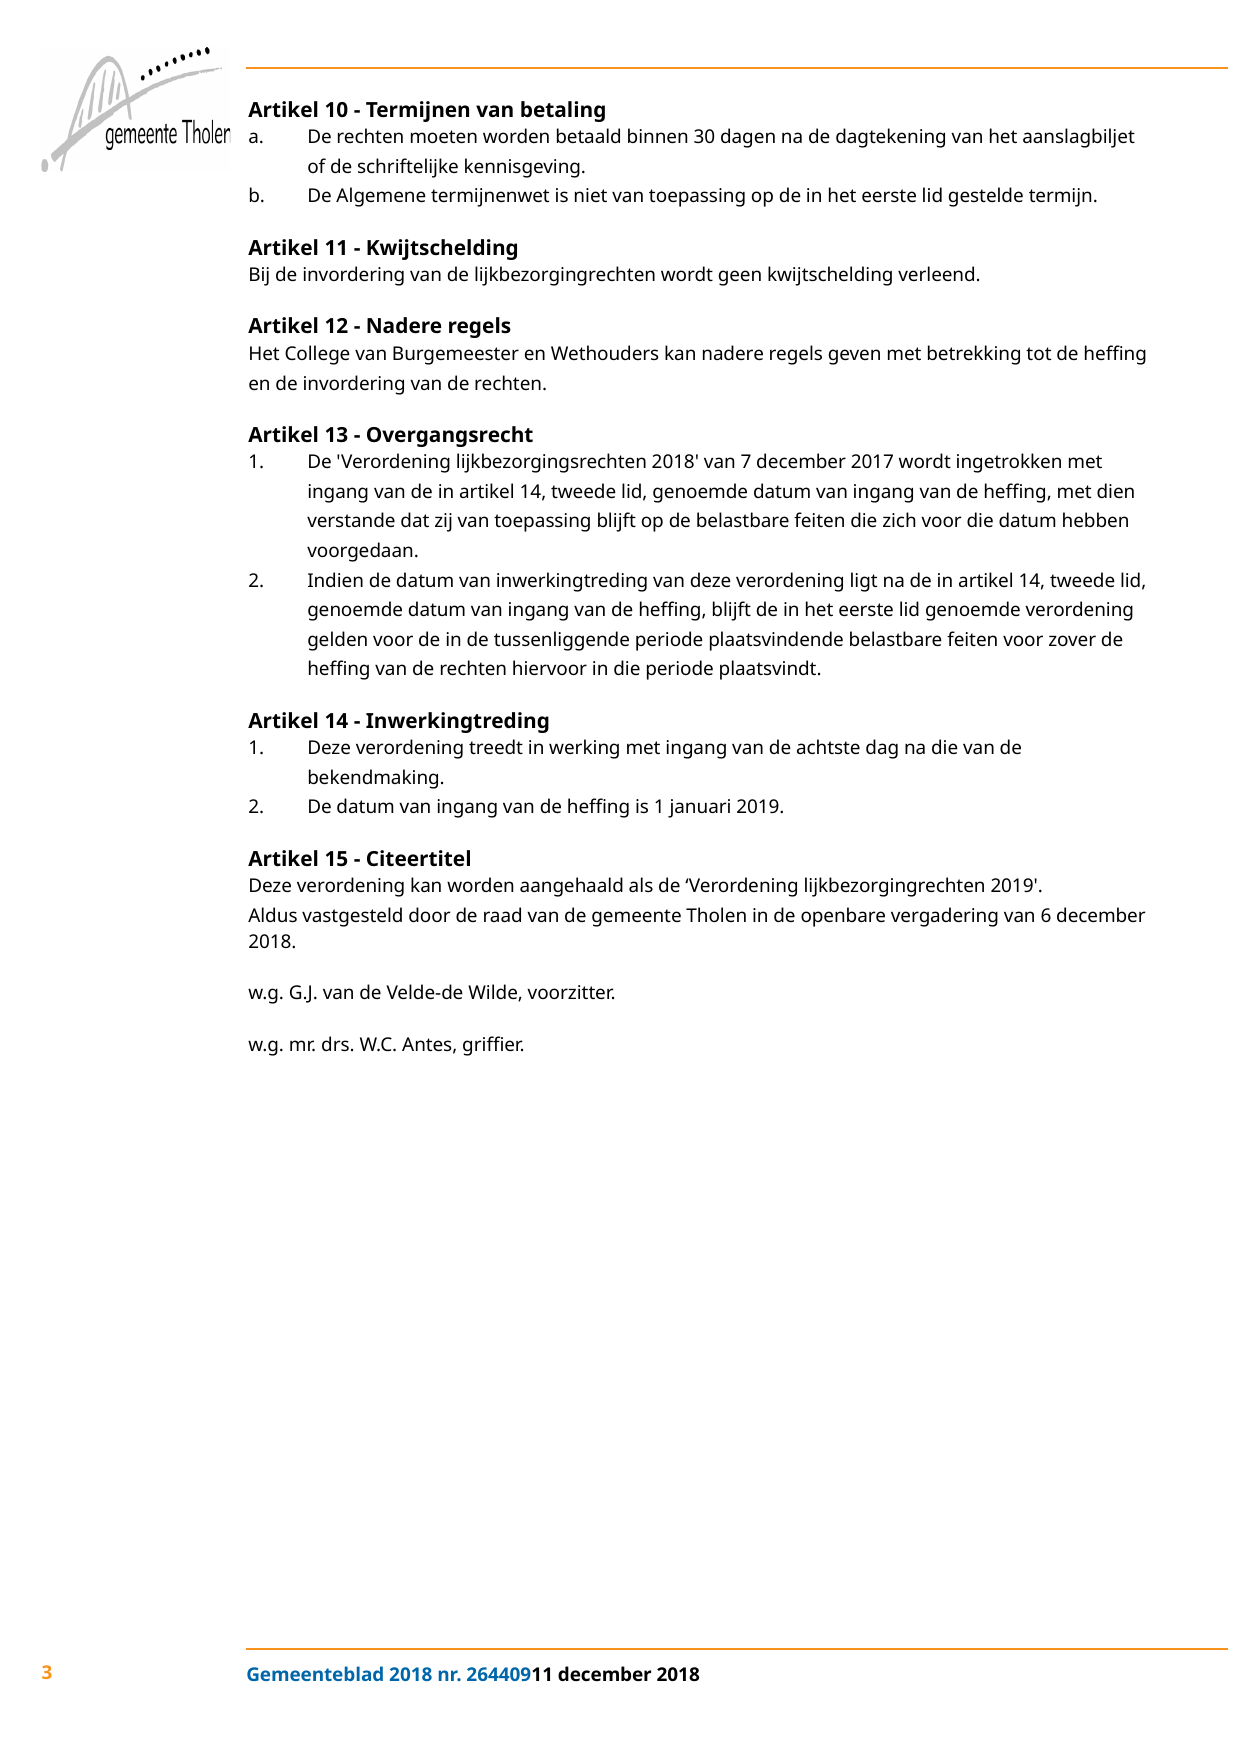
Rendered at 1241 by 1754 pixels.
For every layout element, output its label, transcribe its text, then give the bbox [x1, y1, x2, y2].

text Artikel 13 - Overgangsrecht [248, 420, 1152, 448]
text Artikel 15 - Citeertitel [248, 844, 1152, 872]
list Indien de datum van inwerkingtreding van deze verordening ligt na de in artikel 14, tweede lid, genoemde datum van ingang van de heffing, blijft de in het eerste lid genoemde verordening gelden voor de in de tussenliggende periode plaatsvindende belastbare feiten voor zover de heffing van de rechten hiervoor in die periode plaatsvindt. [248, 567, 1152, 681]
text Artikel 14 - Inwerkingtreding [248, 706, 1152, 734]
text Aldus vastgesteld door de raad van de gemeente Tholen in de openbare vergadering van 6 december 2018. [248, 902, 1152, 953]
text Artikel 11 - Kwijtschelding [248, 233, 1152, 261]
text Artikel 12 - Nadere regels [248, 312, 1152, 340]
list De Algemene termijnenwet is niet van toepassing op de in het eerste lid gestelde termijn. [248, 182, 1152, 208]
text Het College van Burgemeester en Wethouders kan nadere regels geven met betrekking tot de heffing en de invordering van de rechten. [248, 340, 1152, 395]
picture [41, 47, 231, 172]
text w.g. mr. drs. W.C. Antes, griffier. [248, 1031, 1152, 1056]
text Artikel 10 - Termijnen van betaling [248, 95, 1152, 123]
text Bij de invordering van de lijkbezorgingrechten wordt geen kwijtschelding verleend. [248, 261, 1152, 287]
list De datum van ingang van de heffing is 1 januari 2019. [248, 794, 1152, 819]
text w.g. G.J. van de Velde-de Wilde, voorzitter. [248, 979, 1152, 1005]
list De rechten moeten worden betaald binnen 30 dagen na de dagtekening van het aanslagbiljet of de schriftelijke kennisgeving. [248, 123, 1152, 178]
list Deze verordening treedt in werking met ingang van de achtste dag na die van de bekendmaking. [248, 734, 1152, 790]
text Deze verordening kan worden aangehaald als de ‘Verordening lijkbezorgingrechten 2019'. [248, 872, 1152, 898]
list De 'Verordening lijkbezorgingsrechten 2018' van 7 december 2017 wordt ingetrokken met ingang van de in artikel 14, tweede lid, genoemde datum van ingang van de heffing, met dien verstande dat zij van toepassing blijft op de belastbare feiten die zich voor die datum hebben voorgedaan. [248, 448, 1152, 563]
